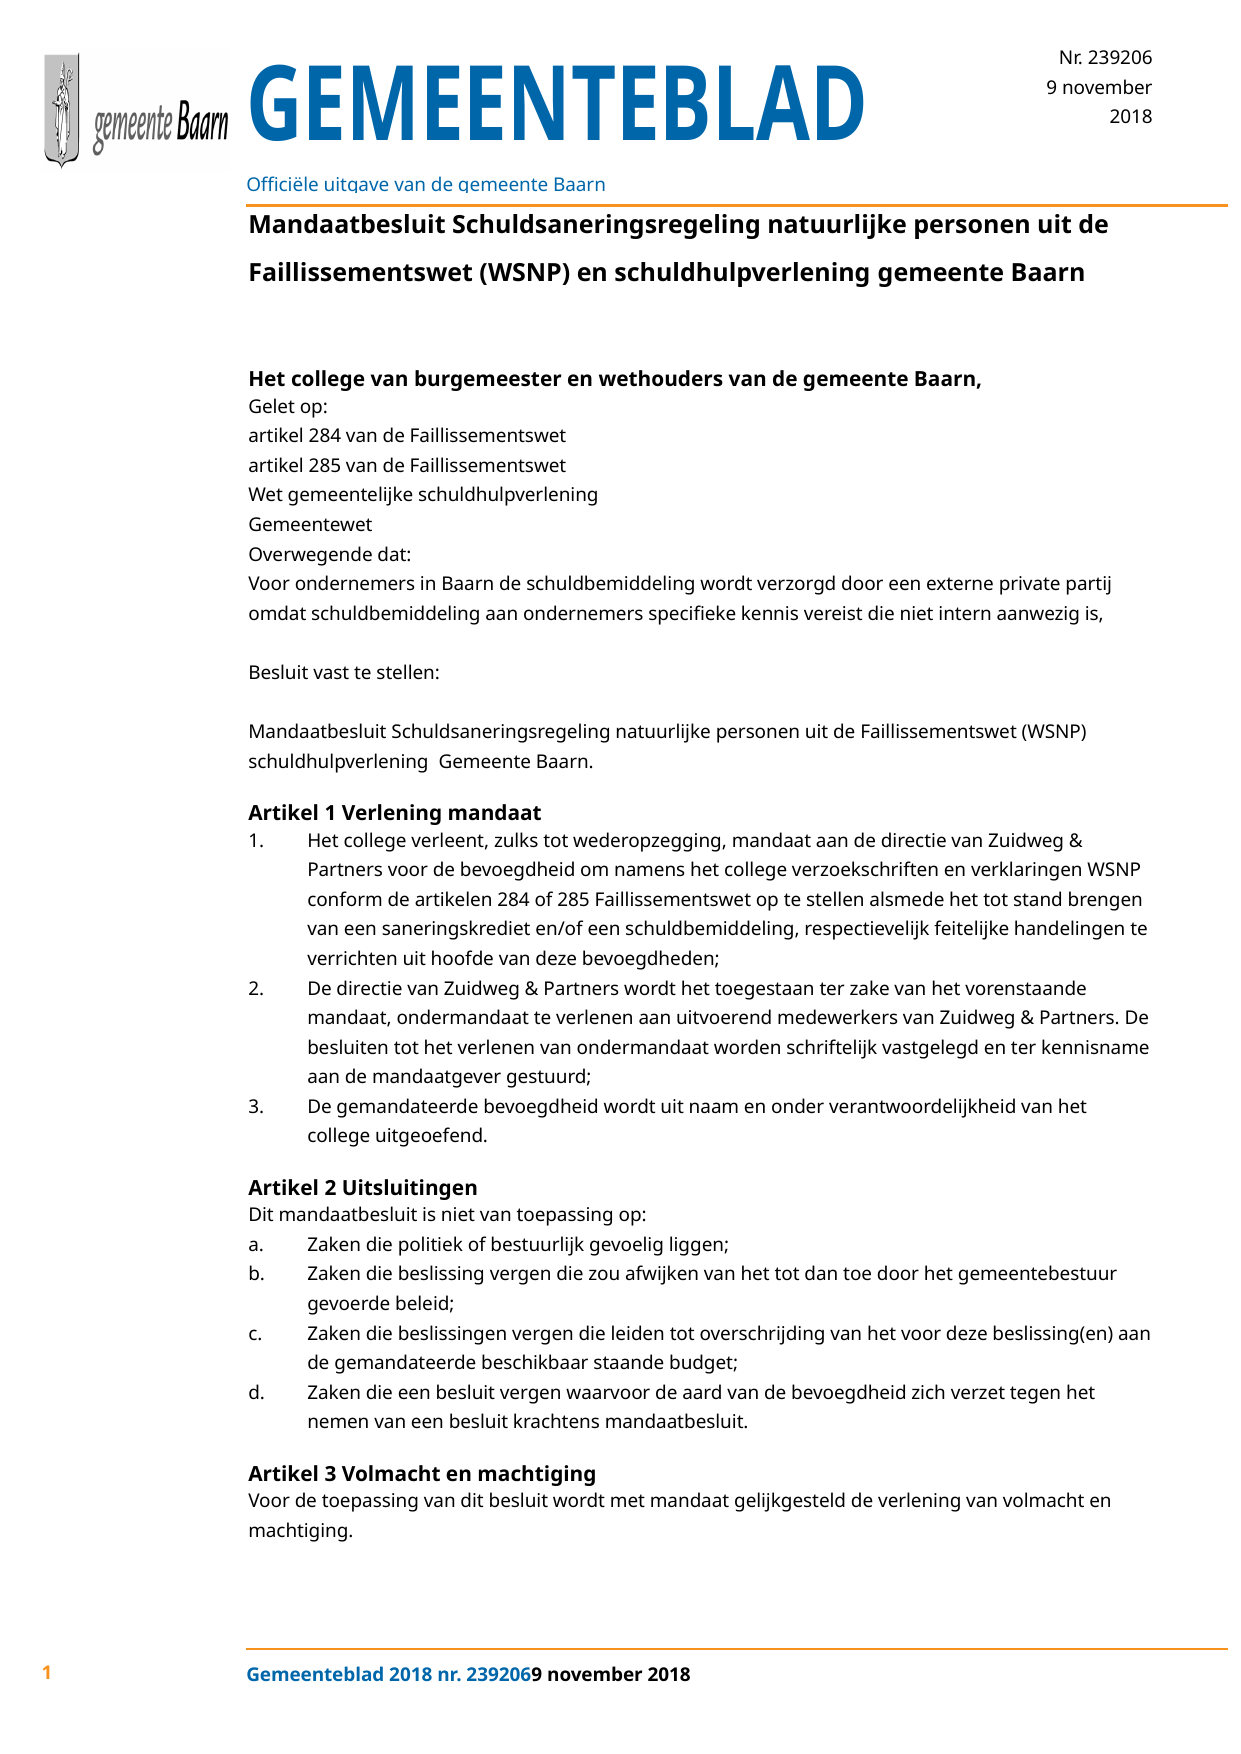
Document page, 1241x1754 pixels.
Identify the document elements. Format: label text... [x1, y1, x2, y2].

picture [41, 47, 231, 172]
text Voor ondernemers in Baarn de schuldbemiddeling wordt verzorgd door een externe private partij omdat schuldbemiddeling aan ondernemers specifieke kennis vereist die niet intern aanwezig is, [248, 570, 1152, 626]
list Het college verleent, zulks tot wederopzegging, mandaat aan de directie van Zuidweg & Partners voor de bevoegdheid om namens het college verzoekschriften en verklaringen WSNP conform de artikelen 284 of 285 Faillissementswet op te stellen alsmede het tot stand brengen van een saneringskrediet en/of een schuldbemiddeling, respectievelijk feitelijke handelingen te verrichten uit hoofde van deze bevoegdheden; [248, 827, 1152, 971]
text Het college van burgemeester en wethouders van de gemeente Baarn, [248, 364, 1152, 393]
text Artikel 2 Uitsluitingen [248, 1173, 1152, 1201]
text Artikel 1 Verlening mandaat [248, 798, 1152, 827]
list Zaken die een besluit vergen waarvoor de aard van de bevoegdheid zich verzet tegen het nemen van een besluit krachtens mandaatbesluit. [248, 1379, 1152, 1434]
list Zaken die beslissingen vergen die leiden tot overschrijding van het voor deze beslissing(en) aan de gemandateerde beschikbaar staande budget; [248, 1320, 1152, 1375]
text Voor de toepassing van dit besluit wordt met mandaat gelijkgesteld de verlening van volmacht en machtiging. [248, 1487, 1152, 1543]
list De gemandateerde bevoegdheid wordt uit naam en onder verantwoordelijkheid van het college uitgeoefend. [248, 1093, 1152, 1148]
list Zaken die beslissing vergen die zou afwijken van het tot dan toe door het gemeentebestuur gevoerde beleid; [248, 1261, 1152, 1316]
text Gelet op: [248, 393, 1152, 419]
text artikel 285 van de Faillissementswet [248, 452, 1152, 478]
text Besluit vast te stellen: [248, 659, 1152, 685]
text Overwegende dat: [248, 541, 1152, 567]
text Mandaatbesluit Schuldsaneringsregeling natuurlijke personen uit de Faillissementswet (WSNP) en schuldhulpverlening gemeente Baarn [248, 207, 1152, 288]
text Mandaatbesluit Schuldsaneringsregeling natuurlijke personen uit de Faillissementswet (WSNP) schuldhulpverlening Gemeente Baarn. [248, 718, 1152, 774]
list De directie van Zuidweg & Partners wordt het toegestaan ter zake van het vorenstaande mandaat, ondermandaat te verlenen aan uitvoerend medewerkers van Zuidweg & Partners. De besluiten tot het verlenen van ondermandaat worden schriftelijk vastgelegd en ter kennisname aan de mandaatgever gestuurd; [248, 975, 1152, 1089]
text artikel 284 van de Faillissementswet [248, 422, 1152, 448]
text Wet gemeentelijke schuldhulpverlening [248, 482, 1152, 507]
text Artikel 3 Volmacht en machtiging [248, 1459, 1152, 1487]
text Dit mandaatbesluit is niet van toepassing op: [248, 1201, 1152, 1227]
list Zaken die politiek of bestuurlijk gevoelig liggen; [248, 1231, 1152, 1257]
text Gemeentewet [248, 511, 1152, 537]
